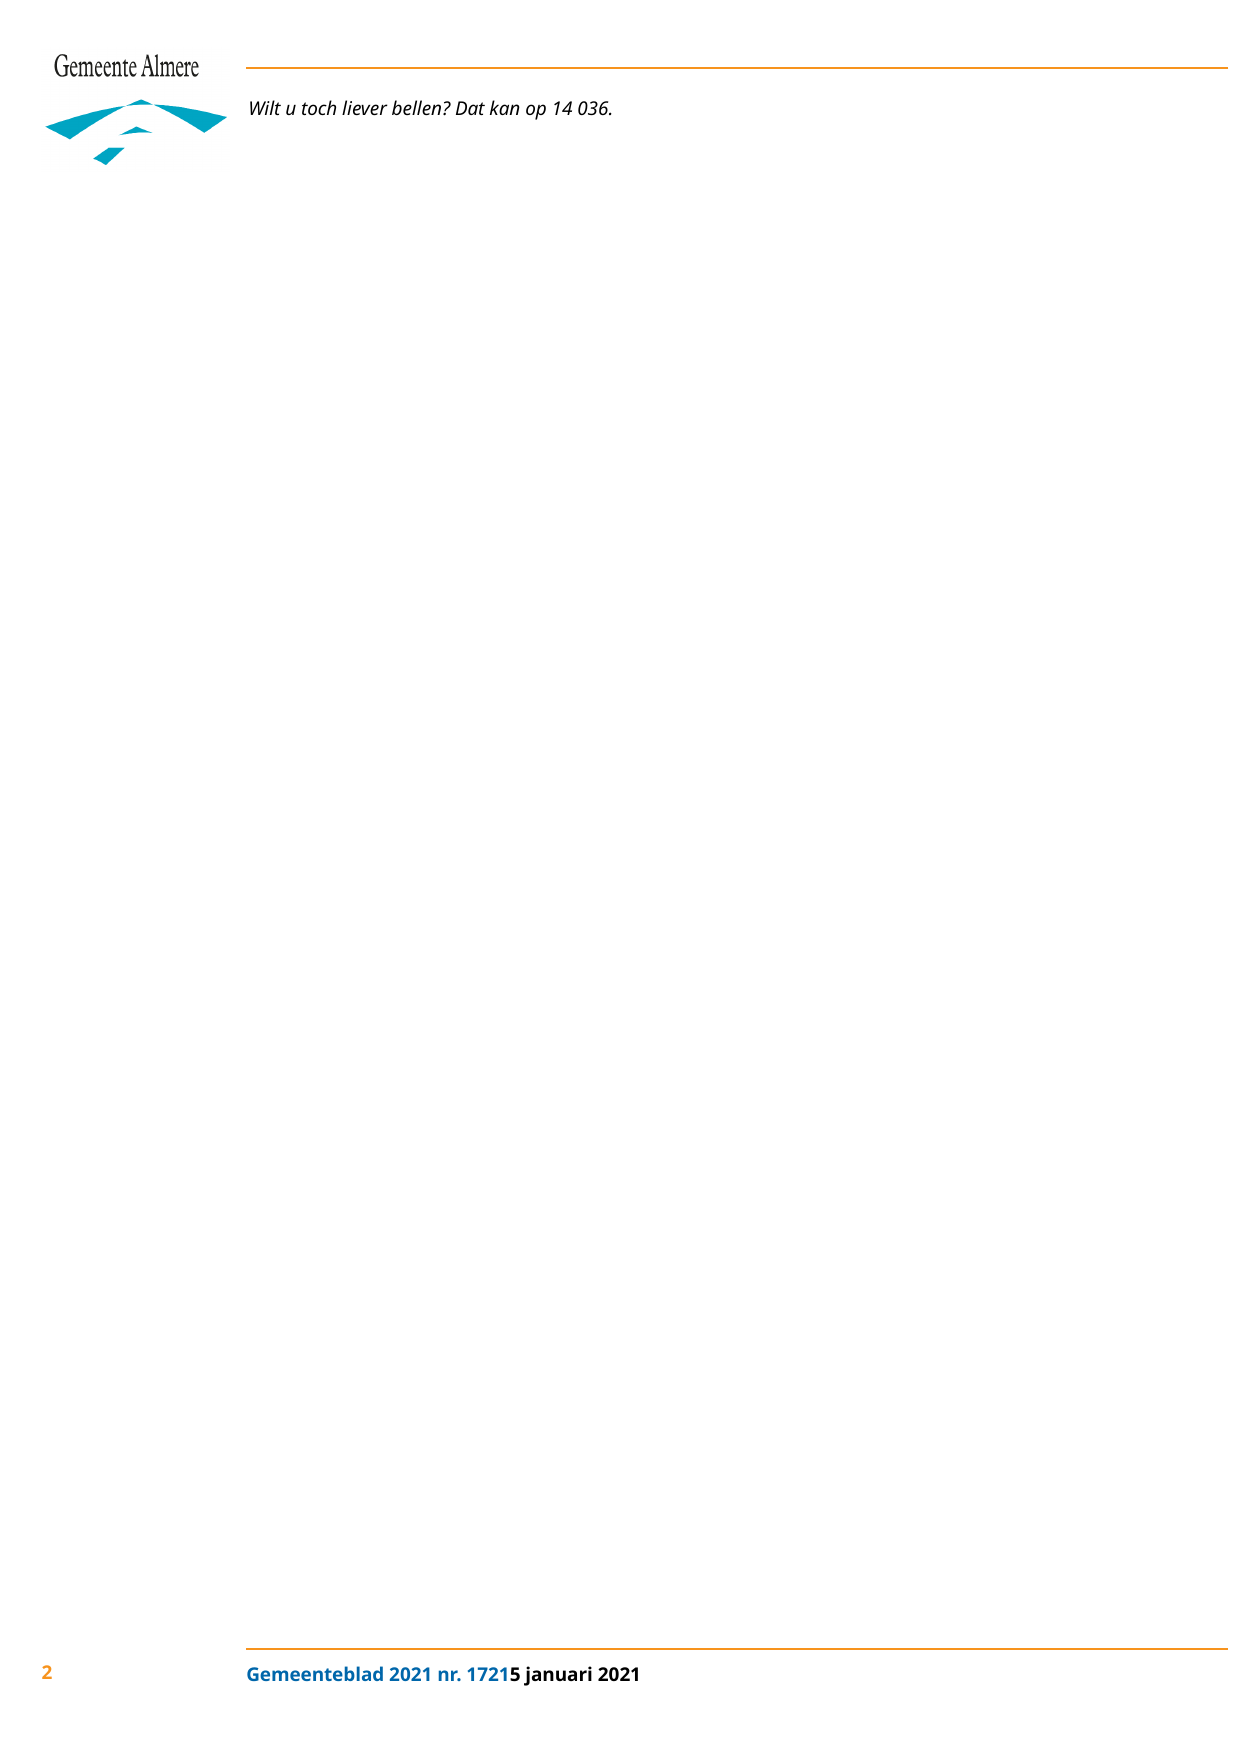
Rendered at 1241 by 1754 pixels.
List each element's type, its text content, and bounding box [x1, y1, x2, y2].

picture [41, 47, 231, 172]
text Wilt u toch liever bellen? Dat kan op 14 036. [248, 95, 1152, 121]
